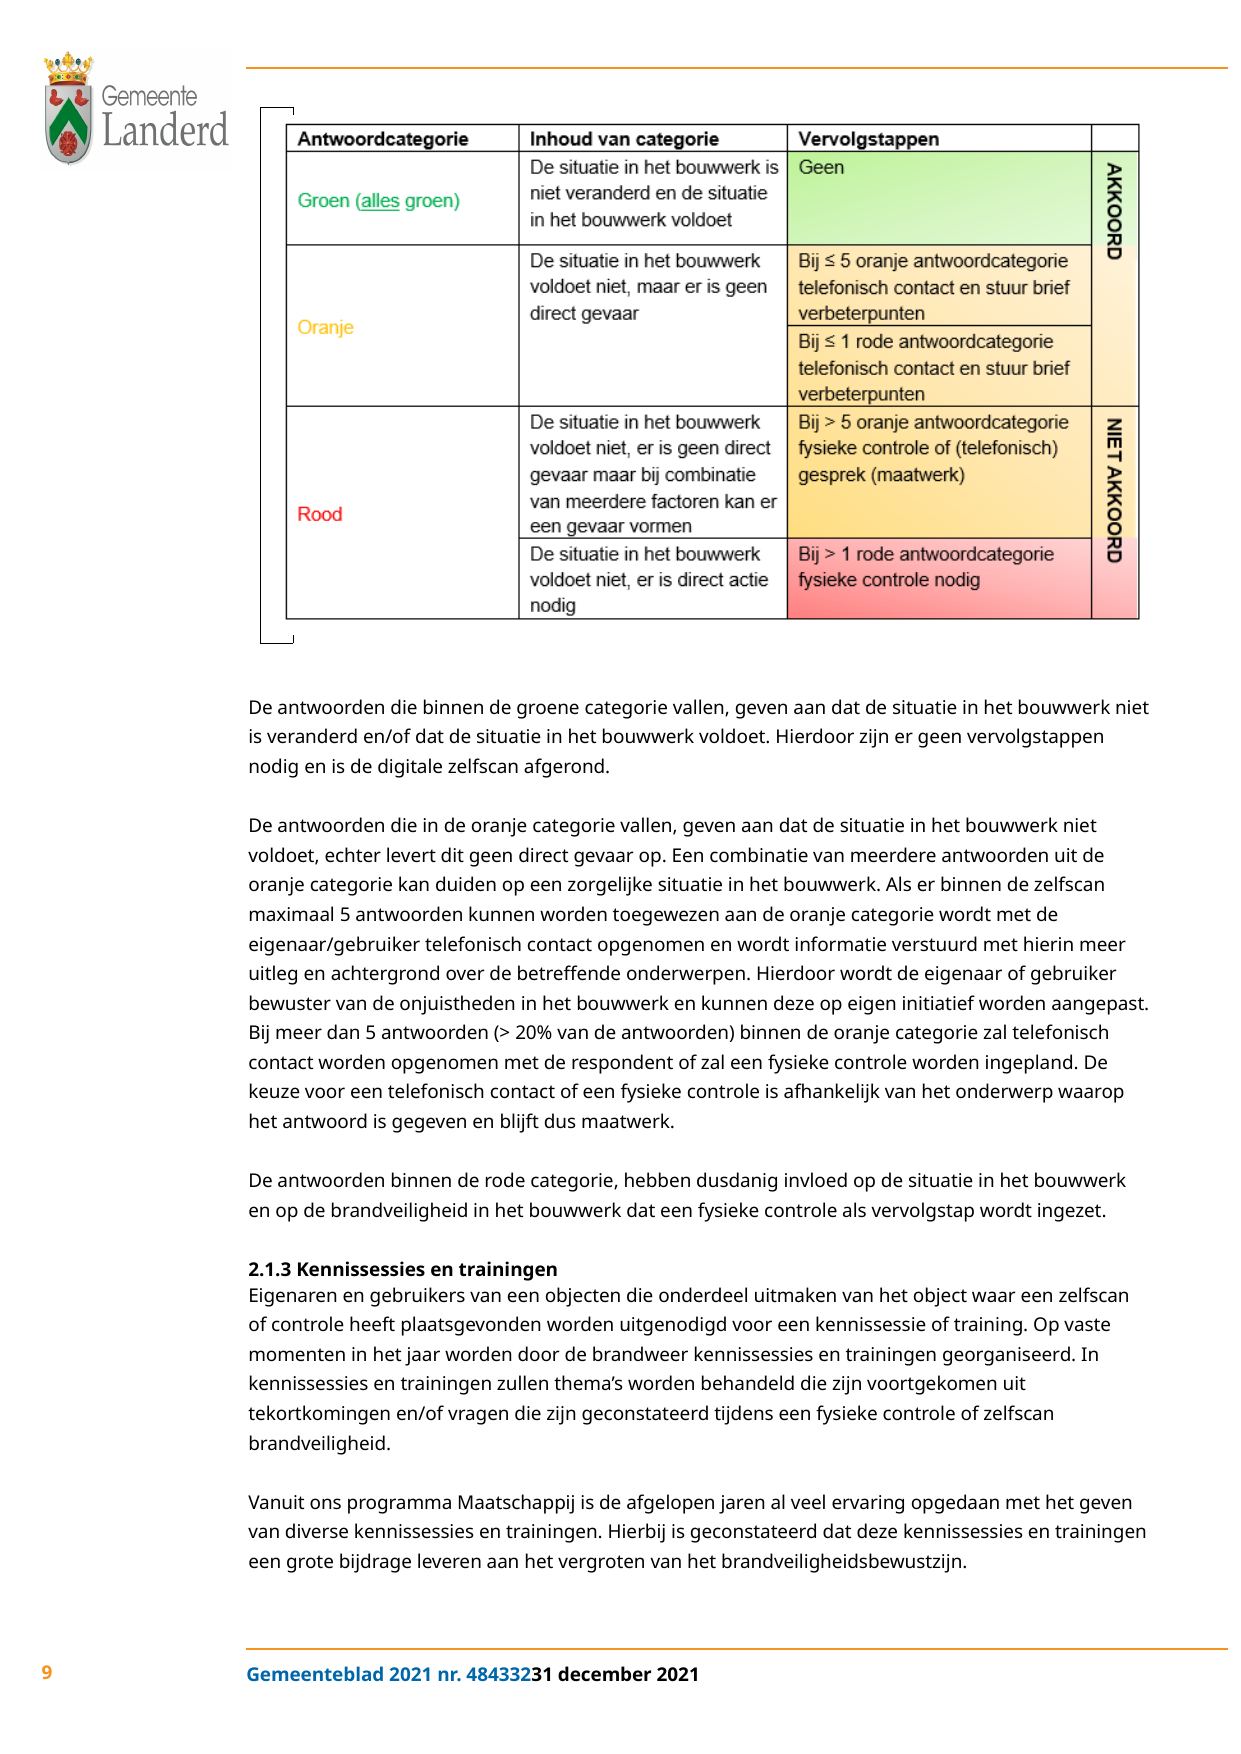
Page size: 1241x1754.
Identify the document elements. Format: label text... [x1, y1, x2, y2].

text De antwoorden die in de oranje categorie vallen, geven aan dat de situatie in het bouwwerk niet voldoet, echter levert dit geen direct gevaar op. Een combinatie van meerdere antwoorden uit de oranje categorie kan duiden op een zorgelijke situatie in het bouwwerk. Als er binnen de zelfscan maximaal 5 antwoorden kunnen worden toegewezen aan de oranje categorie wordt met de eigenaar/gebruiker telefonisch contact opgenomen en wordt informatie verstuurd met hierin meer uitleg en achtergrond over de betreffende onderwerpen. Hierdoor wordt de eigenaar of gebruiker bewuster van de onjuistheden in het bouwwerk en kunnen deze op eigen initiatief worden aangepast. Bij meer dan 5 antwoorden (> 20% van de antwoorden) binnen de oranje categorie zal telefonisch contact worden opgenomen met de respondent of zal een fysieke controle worden ingepland. De keuze voor een telefonisch contact of een fysieke controle is afhankelijk van het onderwerp waarop het antwoord is gegeven en blijft dus maatwerk. [248, 812, 1152, 1134]
picture [41, 47, 231, 172]
text De antwoorden binnen de rode categorie, hebben dusdanig invloed op de situatie in het bouwwerk en op de brandveiligheid in het bouwwerk dat een fysieke controle als vervolgstap wordt ingezet. [248, 1167, 1152, 1223]
picture [268, 115, 1155, 635]
text Eigenaren en gebruikers van een objecten die onderdeel uitmaken van het object waar een zelfscan of controle heeft plaatsgevonden worden uitgenodigd voor een kennissessie of training. Op vaste momenten in het jaar worden door de brandweer kennissessies en trainingen georganiseerd. In kennissessies en trainingen zullen thema’s worden behandeld die zijn voortgekomen uit tekortkomingen en/of vragen die zijn geconstateerd tijdens een fysieke controle of zelfscan brandveiligheid. [248, 1282, 1152, 1456]
text Vanuit ons programma Maatschappij is de afgelopen jaren al veel ervaring opgedaan met het geven van diverse kennissessies en trainingen. Hierbij is geconstateerd dat deze kennissessies en trainingen een grote bijdrage leveren aan het vergroten van het brandveiligheidsbewustzijn. [248, 1489, 1152, 1574]
text De antwoorden die binnen de groene categorie vallen, geven aan dat de situatie in het bouwwerk niet is veranderd en/of dat de situatie in het bouwwerk voldoet. Hierdoor zijn er geen vervolgstappen nodig en is de digitale zelfscan afgerond. [248, 694, 1152, 779]
text 2.1.3 Kennissessies en trainingen [248, 1256, 1152, 1282]
